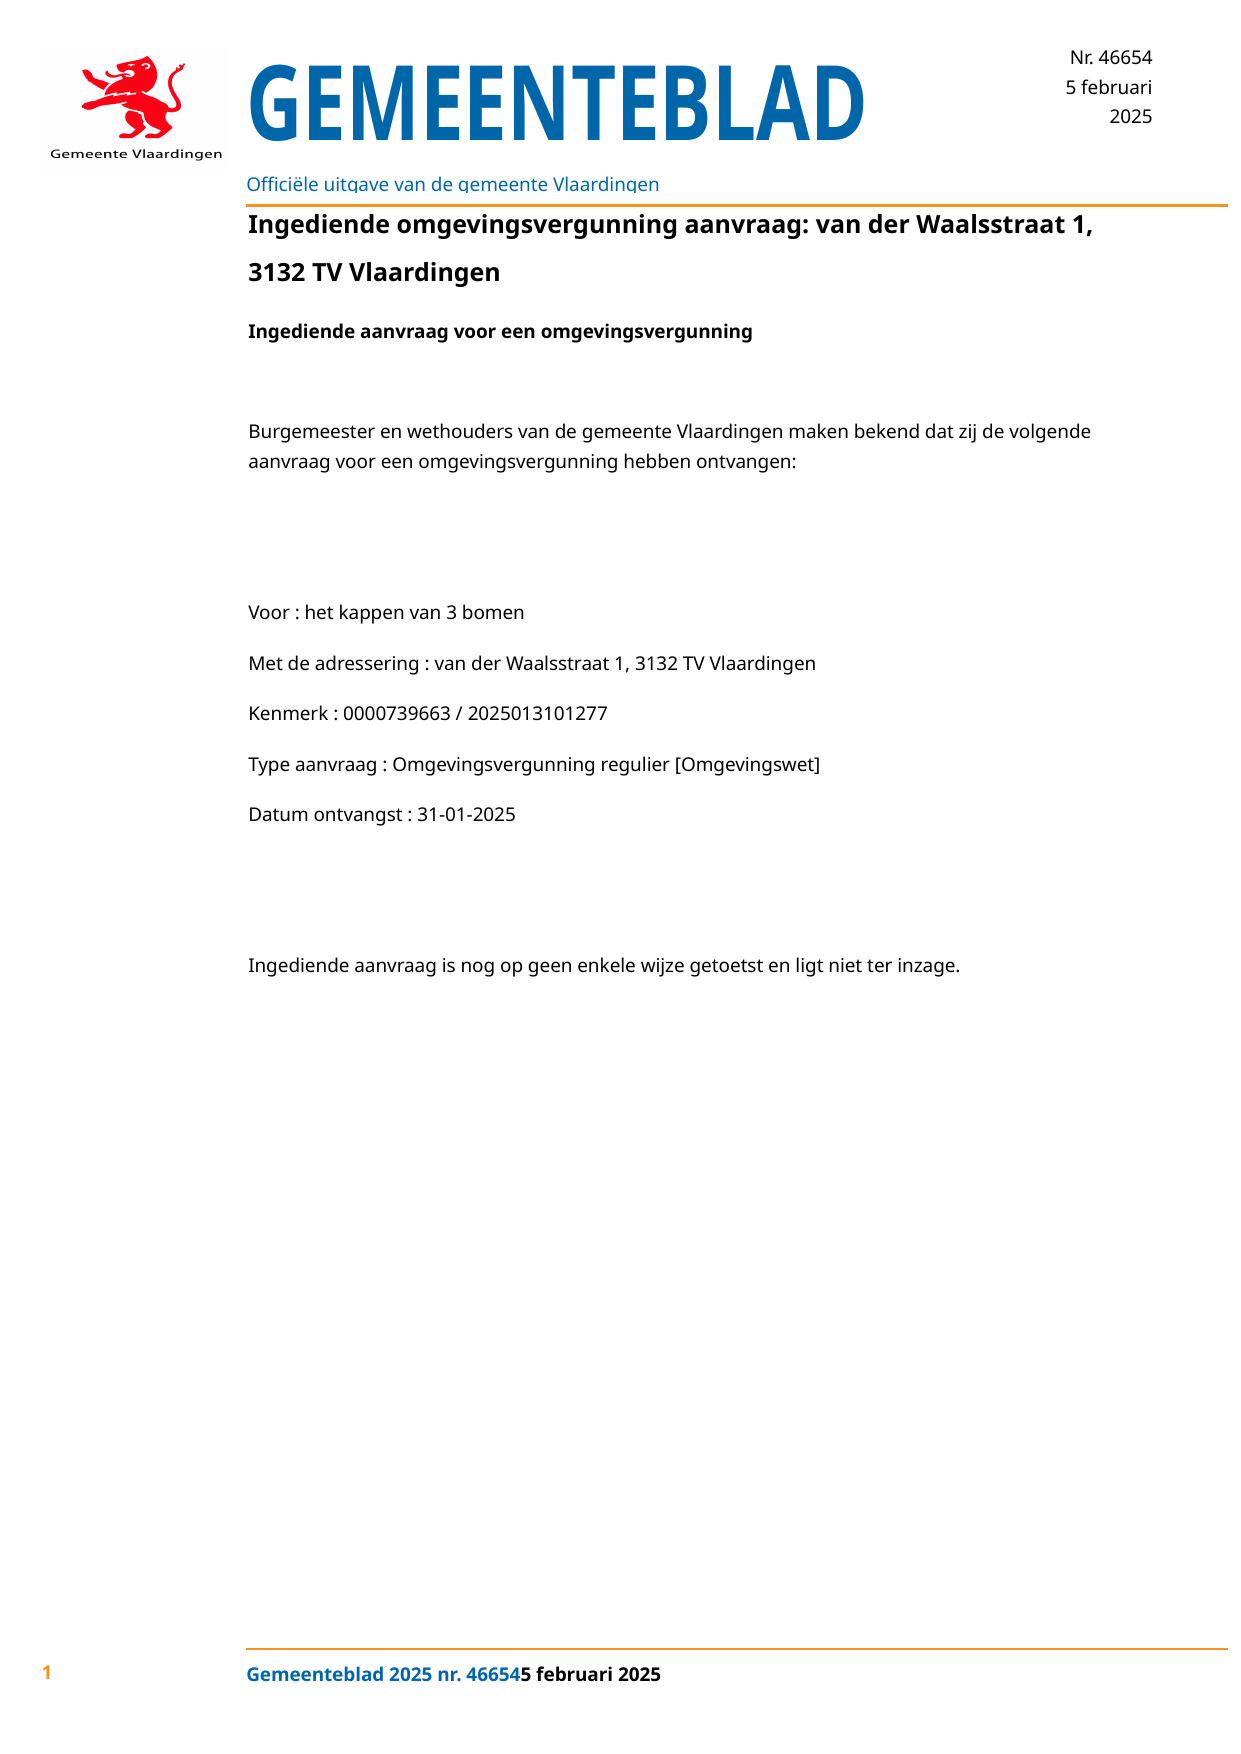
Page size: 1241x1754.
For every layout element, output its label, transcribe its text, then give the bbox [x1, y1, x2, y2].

text Met de adressering : van der Waalsstraat 1, 3132 TV Vlaardingen [248, 650, 1152, 676]
text Kenmerk : 0000739663 / 2025013101277 [248, 700, 1152, 726]
text Burgemeester en wethouders van de gemeente Vlaardingen maken bekend dat zij de volgende aanvraag voor een omgevingsvergunning hebben ontvangen: [248, 419, 1152, 474]
text Ingediende aanvraag is nog op geen enkele wijze getoetst en ligt niet ter inzage. [248, 952, 1152, 978]
text Ingediende aanvraag voor een omgevingsvergunning [248, 318, 1152, 344]
text Type aanvraag : Omgevingsvergunning regulier [Omgevingswet] [248, 751, 1152, 777]
text Voor : het kappen van 3 bomen [248, 599, 1152, 625]
text Ingediende omgevingsvergunning aanvraag: van der Waalsstraat 1, 3132 TV Vlaardingen [248, 207, 1152, 288]
picture [41, 47, 231, 172]
text Datum ontvangst : 31-01-2025 [248, 801, 1152, 827]
